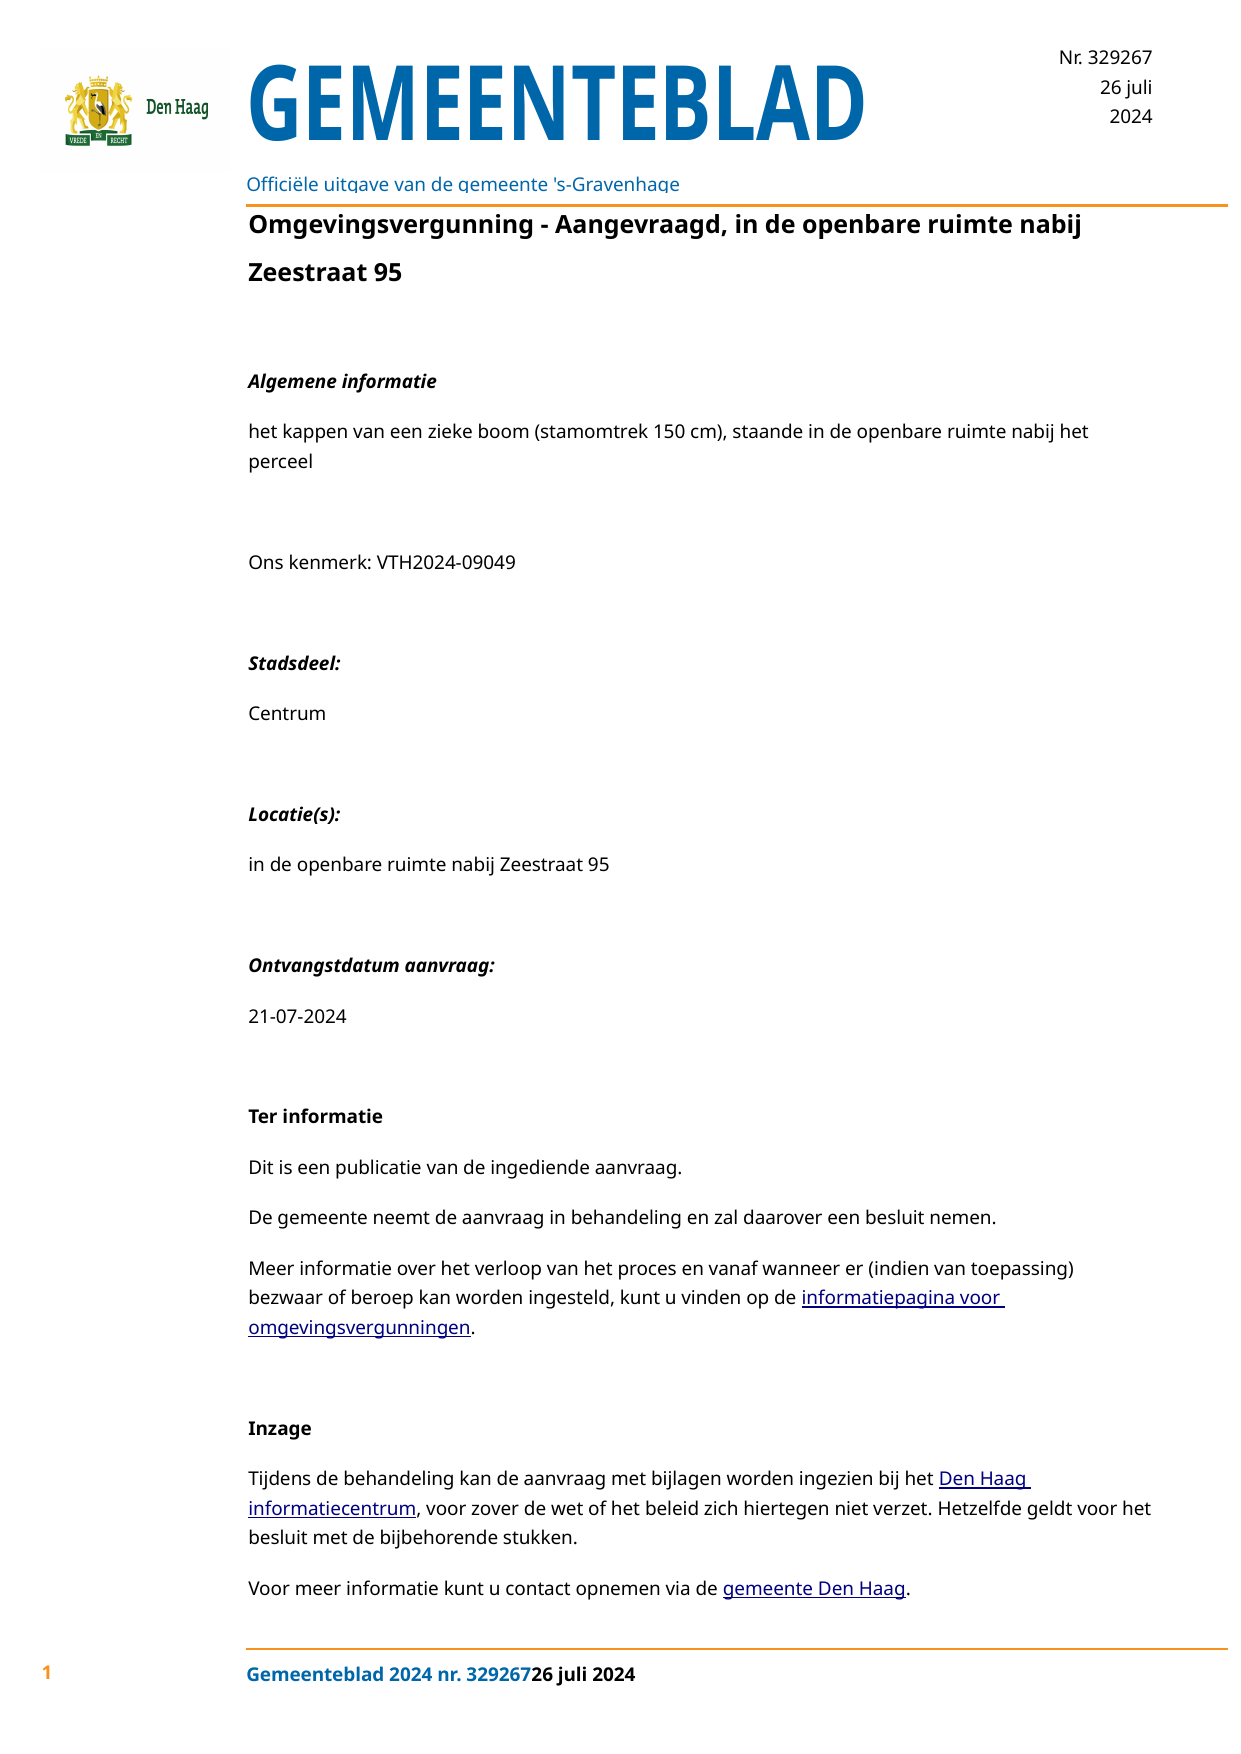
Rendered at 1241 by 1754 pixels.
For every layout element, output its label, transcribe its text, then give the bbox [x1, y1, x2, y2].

text Meer informatie over het verloop van het proces en vanaf wanneer er (indien van toepassing) bezwaar of beroep kan worden ingesteld, kunt u vinden op de informatiepagina voor omgevingsvergunningen. [248, 1255, 1152, 1340]
text Dit is een publicatie van de ingediende aanvraag. [248, 1154, 1152, 1180]
text Omgevingsvergunning - Aangevraagd, in de openbare ruimte nabij Zeestraat 95 [248, 207, 1152, 288]
text Ter informatie [248, 1104, 1152, 1129]
text Locatie(s): [248, 801, 1152, 827]
text Ontvangstdatum aanvraag: [248, 952, 1152, 978]
text Ons kenmerk: VTH2024-09049 [248, 549, 1152, 575]
text Stadsdeel: [248, 650, 1152, 676]
text Voor meer informatie kunt u contact opnemen via de gemeente Den Haag. [248, 1575, 1152, 1601]
text Inzage [248, 1415, 1152, 1441]
text Algemene informatie [248, 368, 1152, 394]
text De gemeente neemt de aanvraag in behandeling en zal daarover een besluit nemen. [248, 1204, 1152, 1230]
text het kappen van een zieke boom (stamomtrek 150 cm), staande in de openbare ruimte nabij het perceel [248, 419, 1152, 474]
picture [41, 47, 231, 172]
text in de openbare ruimte nabij Zeestraat 95 [248, 852, 1152, 877]
text 21-07-2024 [248, 1003, 1152, 1029]
text Tijdens de behandeling kan de aanvraag met bijlagen worden ingezien bij het Den Haag informatiecentrum, voor zover de wet of het beleid zich hiertegen niet verzet. Hetzelfde geldt voor het besluit met de bijbehorende stukken. [248, 1465, 1152, 1550]
text Centrum [248, 700, 1152, 726]
